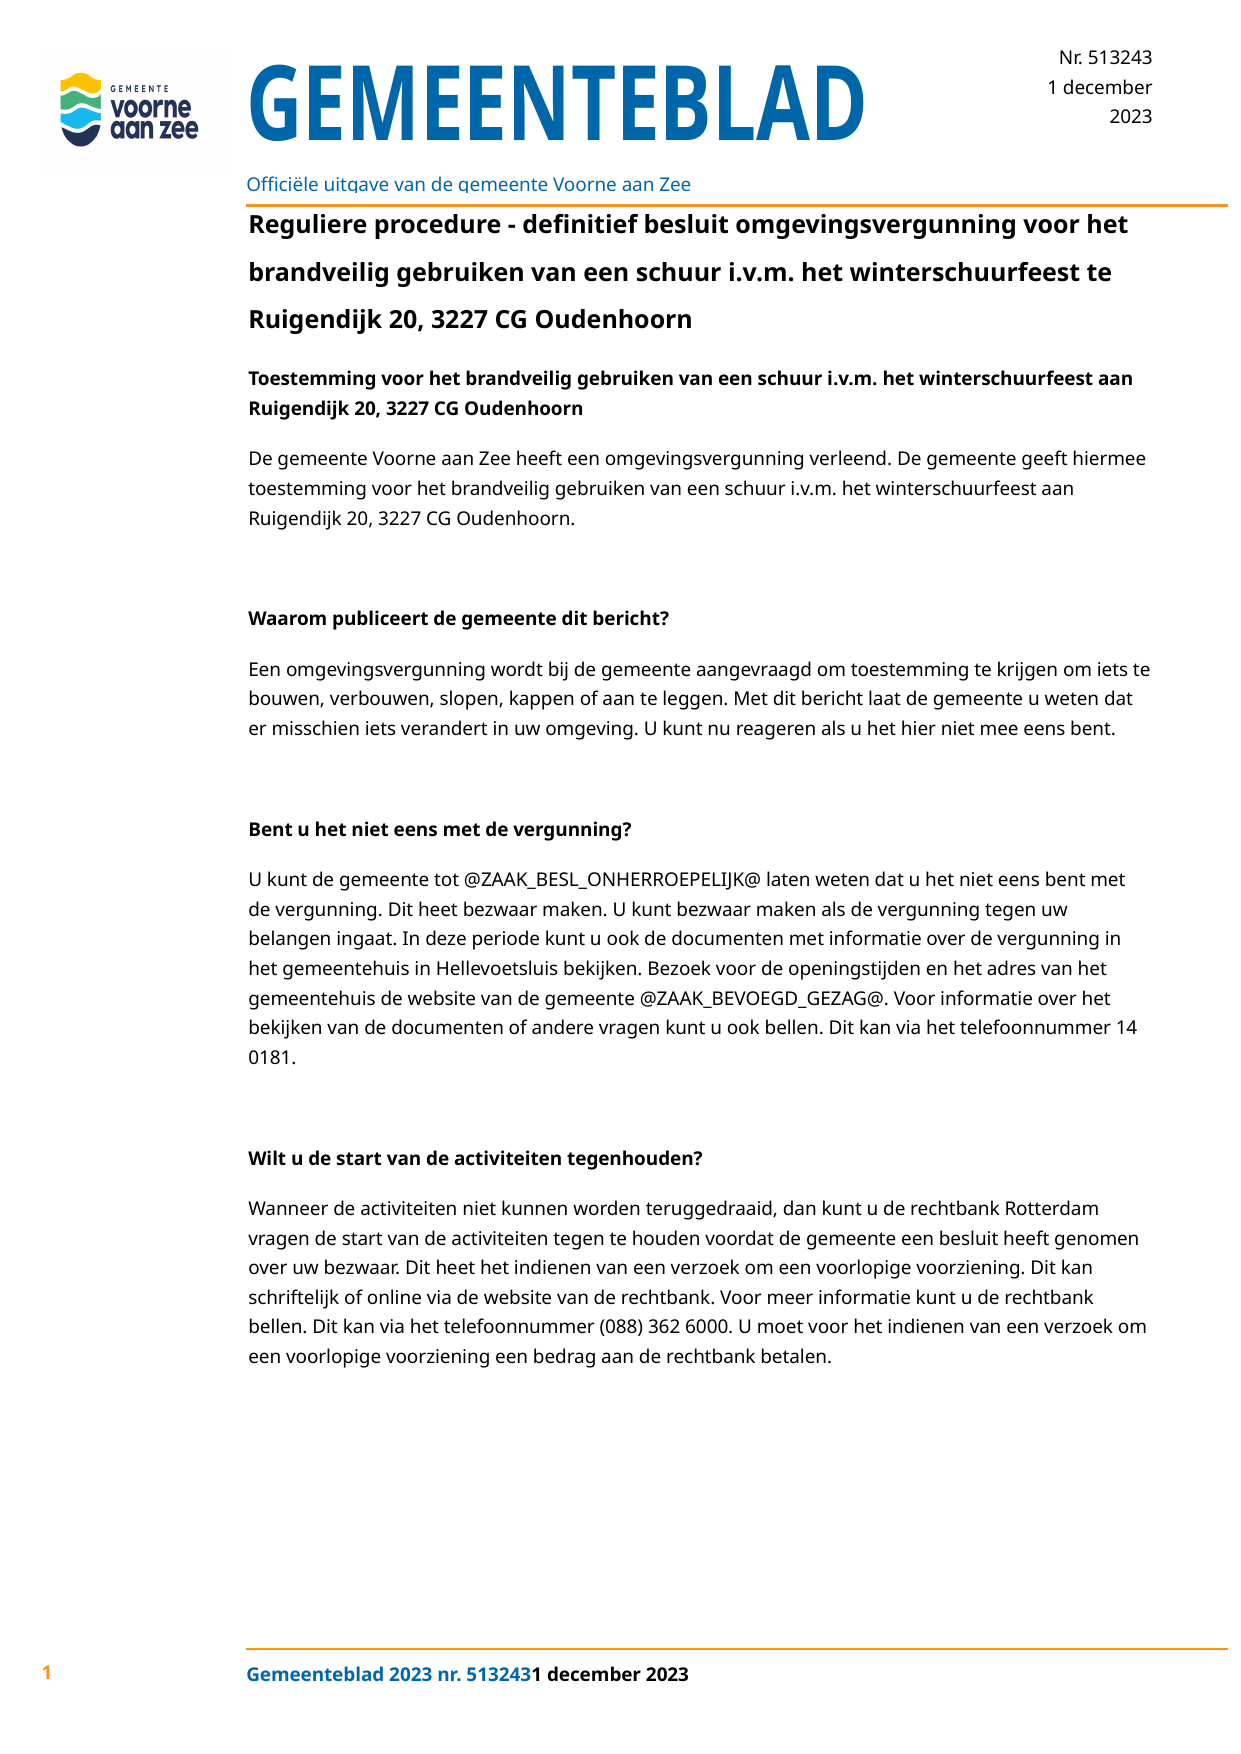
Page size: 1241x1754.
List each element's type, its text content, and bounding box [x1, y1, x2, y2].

text Wilt u de start van de activiteiten tegenhouden? [248, 1145, 1152, 1170]
text Een omgevingsvergunning wordt bij de gemeente aangevraagd om toestemming te krijgen om iets te bouwen, verbouwen, slopen, kappen of aan te leggen. Met dit bericht laat de gemeente u weten dat er misschien iets verandert in uw omgeving. U kunt nu reageren als u het hier niet mee eens bent. [248, 656, 1152, 741]
picture [41, 47, 231, 172]
text Bent u het niet eens met de vergunning? [248, 816, 1152, 842]
text Toestemming voor het brandveilig gebruiken van een schuur i.v.m. het winterschuurfeest aan Ruigendijk 20, 3227 CG Oudenhoorn [248, 366, 1152, 421]
text U kunt de gemeente tot @ZAAK_BESL_ONHERROEPELIJK@ laten weten dat u het niet eens bent met de vergunning. Dit heet bezwaar maken. U kunt bezwaar maken als de vergunning tegen uw belangen ingaat. In deze periode kunt u ook de documenten met informatie over de vergunning in het gemeentehuis in Hellevoetsluis bekijken. Bezoek voor de openingstijden en het adres van het gemeentehuis de website van de gemeente @ZAAK_BEVOEGD_GEZAG@. Voor informatie over het bekijken van de documenten of andere vragen kunt u ook bellen. Dit kan via het telefoonnummer 14 0181. [248, 866, 1152, 1069]
text Wanneer de activiteiten niet kunnen worden teruggedraaid, dan kunt u de rechtbank Rotterdam vragen de start van de activiteiten tegen te houden voordat de gemeente een besluit heeft genomen over uw bezwaar. Dit heet het indienen van een verzoek om een voorlopige voorziening. Dit kan schriftelijk of online via de website van de rechtbank. Voor meer informatie kunt u de rechtbank bellen. Dit kan via het telefoonnummer (088) 362 6000. U moet voor het indienen van een verzoek om een voorlopige voorziening een bedrag aan de rechtbank betalen. [248, 1195, 1152, 1369]
text Reguliere procedure - definitief besluit omgevingsvergunning voor het brandveilig gebruiken van een schuur i.v.m. het winterschuurfeest te Ruigendijk 20, 3227 CG Oudenhoorn [248, 207, 1152, 336]
text Waarom publiceert de gemeente dit bericht? [248, 606, 1152, 631]
text De gemeente Voorne aan Zee heeft een omgevingsvergunning verleend. De gemeente geeft hiermee toestemming voor het brandveilig gebruiken van een schuur i.v.m. het winterschuurfeest aan Ruigendijk 20, 3227 CG Oudenhoorn. [248, 446, 1152, 530]
